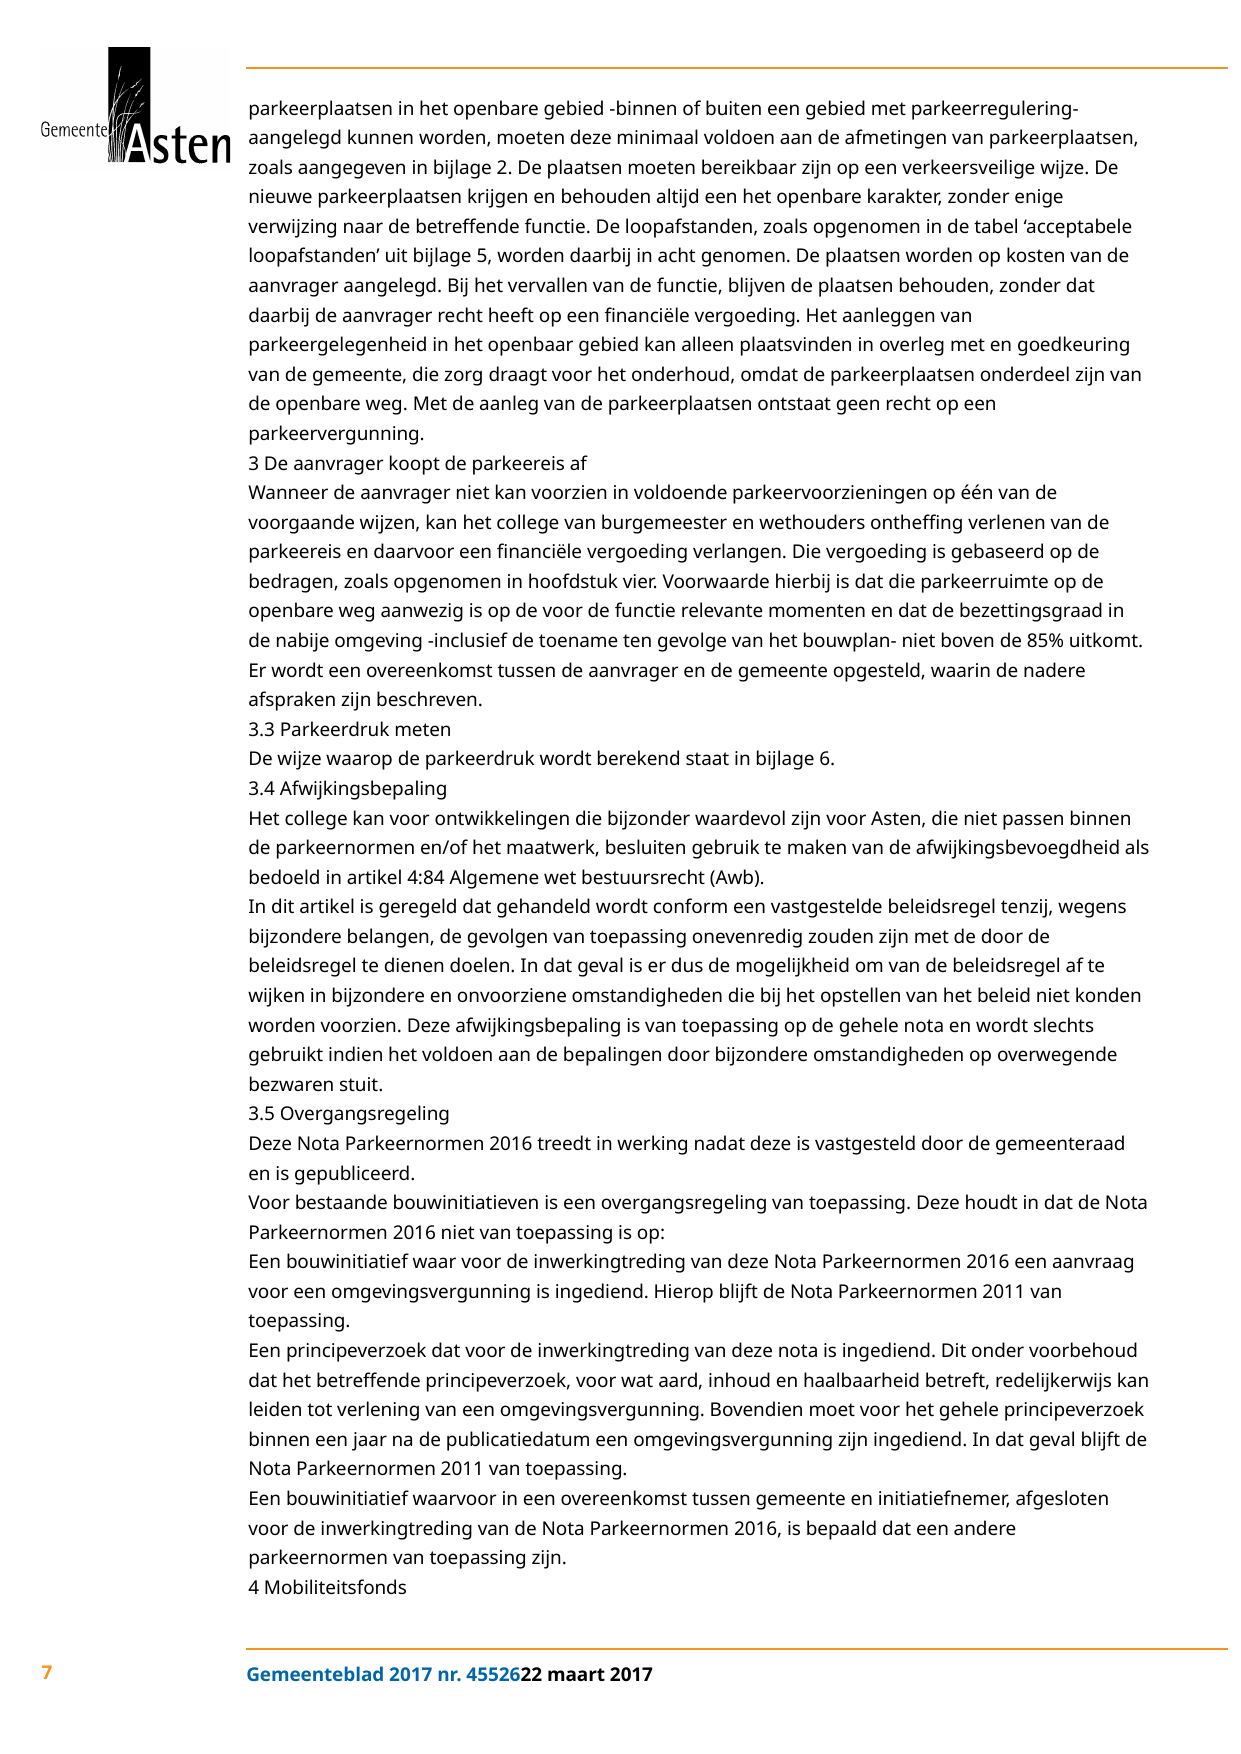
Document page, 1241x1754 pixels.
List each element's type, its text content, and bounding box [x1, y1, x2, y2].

text In dit artikel is geregeld dat gehandeld wordt conform een vastgestelde beleidsregel tenzij, wegens bijzondere belangen, de gevolgen van toepassing onevenredig zouden zijn met de door de beleidsregel te dienen doelen. In dat geval is er dus de mogelijkheid om van de beleidsregel af te wijken in bijzondere en onvoorziene omstandigheden die bij het opstellen van het beleid niet konden worden voorzien. Deze afwijkingsbepaling is van toepassing op de gehele nota en wordt slechts gebruikt indien het voldoen aan de bepalingen door bijzondere omstandigheden op overwegende bezwaren stuit. [248, 893, 1152, 1097]
text De wijze waarop de parkeerdruk wordt berekend staat in bijlage 6. [248, 746, 1152, 771]
text Een principeverzoek dat voor de inwerkingtreding van deze nota is ingediend. Dit onder voorbehoud dat het betreffende principeverzoek, voor wat aard, inhoud en haalbaarheid betreft, redelijkerwijs kan leiden tot verlening van een omgevingsvergunning. Bovendien moet voor het gehele principeverzoek binnen een jaar na de publicatiedatum een omgevingsvergunning zijn ingediend. In dat geval blijft de Nota Parkeernormen 2011 van toepassing. [248, 1337, 1152, 1481]
text Wanneer de aanvrager niet kan voorzien in voldoende parkeervoorzieningen op één van de voorgaande wijzen, kan het college van burgemeester en wethouders ontheffing verlenen van de parkeereis en daarvoor een financiële vergoeding verlangen. Die vergoeding is gebaseerd op de bedragen, zoals opgenomen in hoofdstuk vier. Voorwaarde hierbij is dat die parkeerruimte op de openbare weg aanwezig is op de voor de functie relevante momenten en dat de bezettingsgraad in de nabije omgeving -inclusief de toename ten gevolge van het bouwplan- niet boven de 85% uitkomt. [248, 479, 1152, 653]
text 3.3 Parkeerdruk meten [248, 716, 1152, 742]
text 4 Mobiliteitsfonds [248, 1574, 1152, 1600]
text Deze Nota Parkeernormen 2016 treedt in werking nadat deze is vastgesteld door de gemeenteraad en is gepubliceerd. [248, 1130, 1152, 1186]
text 3 De aanvrager koopt de parkeereis af [248, 450, 1152, 476]
text parkeergelegenheid in het openbaar gebied kan alleen plaatsvinden in overleg met en goedkeuring van de gemeente, die zorg draagt voor het onderhoud, omdat de parkeerplaatsen onderdeel zijn van de openbare weg. Met de aanleg van de parkeerplaatsen ontstaat geen recht op een parkeervergunning. [248, 331, 1152, 446]
text 3.4 Afwijkingsbepaling [248, 775, 1152, 801]
text Een bouwinitiatief waar voor de inwerkingtreding van deze Nota Parkeernormen 2016 een aanvraag voor een omgevingsvergunning is ingediend. Hierop blijft de Nota Parkeernormen 2011 van toepassing. [248, 1248, 1152, 1333]
text Voor bestaande bouwinitiatieven is een overgangsregeling van toepassing. Deze houdt in dat de Nota Parkeernormen 2016 niet van toepassing is op: [248, 1189, 1152, 1245]
text Het college kan voor ontwikkelingen die bijzonder waardevol zijn voor Asten, die niet passen binnen de parkeernormen en/of het maatwerk, besluiten gebruik te maken van de afwijkingsbevoegdheid als bedoeld in artikel 4:84 Algemene wet bestuursrecht (Awb). [248, 805, 1152, 890]
text Er wordt een overeenkomst tussen de aanvrager en de gemeente opgesteld, waarin de nadere afspraken zijn beschreven. [248, 657, 1152, 712]
text 3.5 Overgangsregeling [248, 1101, 1152, 1126]
text parkeerplaatsen in het openbare gebied -binnen of buiten een gebied met parkeerregulering- aangelegd kunnen worden, moeten deze minimaal voldoen aan de afmetingen van parkeerplaatsen, zoals aangegeven in bijlage 2. De plaatsen moeten bereikbaar zijn op een verkeersveilige wijze. De nieuwe parkeerplaatsen krijgen en behouden altijd een het openbare karakter, zonder enige verwijzing naar de betreffende functie. De loopafstanden, zoals opgenomen in de tabel ‘acceptabele loopafstanden’ uit bijlage 5, worden daarbij in acht genomen. De plaatsen worden op kosten van de aanvrager aangelegd. Bij het vervallen van de functie, blijven de plaatsen behouden, zonder dat daarbij de aanvrager recht heeft op een financiële vergoeding. Het aanleggen van [248, 95, 1152, 328]
picture [41, 47, 231, 172]
text Een bouwinitiatief waarvoor in een overeenkomst tussen gemeente en initiatiefnemer, afgesloten voor de inwerkingtreding van de Nota Parkeernormen 2016, is bepaald dat een andere parkeernormen van toepassing zijn. [248, 1485, 1152, 1570]
